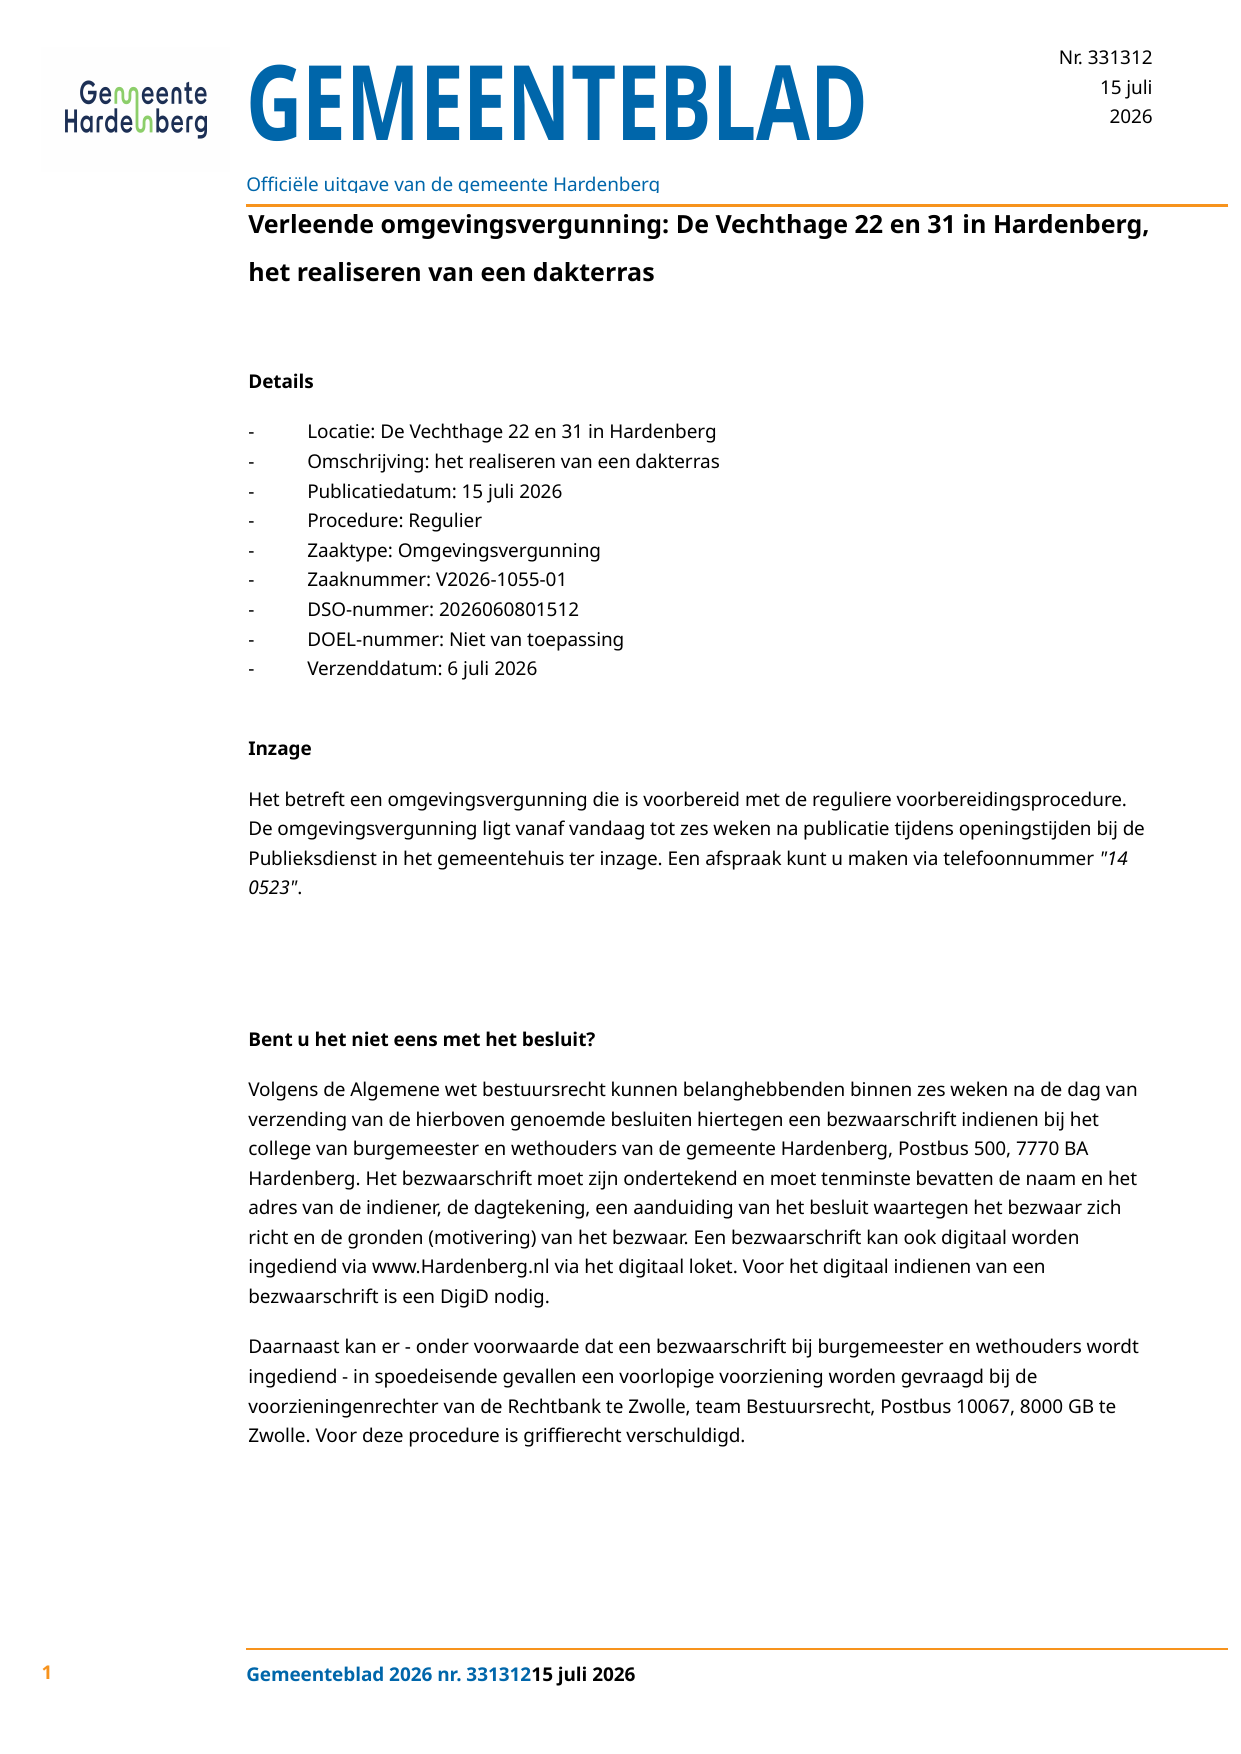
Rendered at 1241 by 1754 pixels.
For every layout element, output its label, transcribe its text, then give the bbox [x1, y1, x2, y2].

list Omschrijving: het realiseren van een dakterras [248, 448, 1152, 474]
text Bent u het niet eens met het besluit? [248, 1026, 1152, 1052]
list Publicatiedatum: 15 juli 2026 [248, 478, 1152, 504]
list Verzenddatum: 6 juli 2026 [248, 655, 1152, 681]
list Procedure: Regulier [248, 507, 1152, 533]
text Het betreft een omgevingsvergunning die is voorbereid met de reguliere voorbereidingsprocedure. De omgevingsvergunning ligt vanaf vandaag tot zes weken na publicatie tijdens openingstijden bij de Publieksdienst in het gemeentehuis ter inzage. Een afspraak kunt u maken via telefoonnummer "14 0523". [248, 786, 1152, 900]
list DSO-nummer: 2026060801512 [248, 596, 1152, 622]
text Details [248, 368, 1152, 394]
list Locatie: De Vechthage 22 en 31 in Hardenberg [248, 419, 1152, 444]
list Zaaktype: Omgevingsvergunning [248, 537, 1152, 563]
list DOEL-nummer: Niet van toepassing [248, 626, 1152, 652]
list Zaaknummer: V2026-1055-01 [248, 567, 1152, 592]
text Inzage [248, 735, 1152, 761]
text Verleende omgevingsvergunning: De Vechthage 22 en 31 in Hardenberg, het realiseren van een dakterras [248, 207, 1152, 288]
text Volgens de Algemene wet bestuursrecht kunnen belanghebbenden binnen zes weken na de dag van verzending van de hierboven genoemde besluiten hiertegen een bezwaarschrift indienen bij het college van burgemeester en wethouders van de gemeente Hardenberg, Postbus 500, 7770 BA Hardenberg. Het bezwaarschrift moet zijn ondertekend en moet tenminste bevatten de naam en het adres van de indiener, de dagtekening, een aanduiding van het besluit waartegen het bezwaar zich richt en de gronden (motivering) van het bezwaar. Een bezwaarschrift kan ook digitaal worden ingediend via www.Hardenberg.nl via het digitaal loket. Voor het digitaal indienen van een bezwaarschrift is een DigiD nodig. [248, 1076, 1152, 1309]
text Daarnaast kan er - onder voorwaarde dat een bezwaarschrift bij burgemeester en wethouders wordt ingediend - in spoedeisende gevallen een voorlopige voorziening worden gevraagd bij de voorzieningenrechter van de Rechtbank te Zwolle, team Bestuursrecht, Postbus 10067, 8000 GB te Zwolle. Voor deze procedure is griffierecht verschuldigd. [248, 1334, 1152, 1448]
picture [41, 47, 231, 172]
